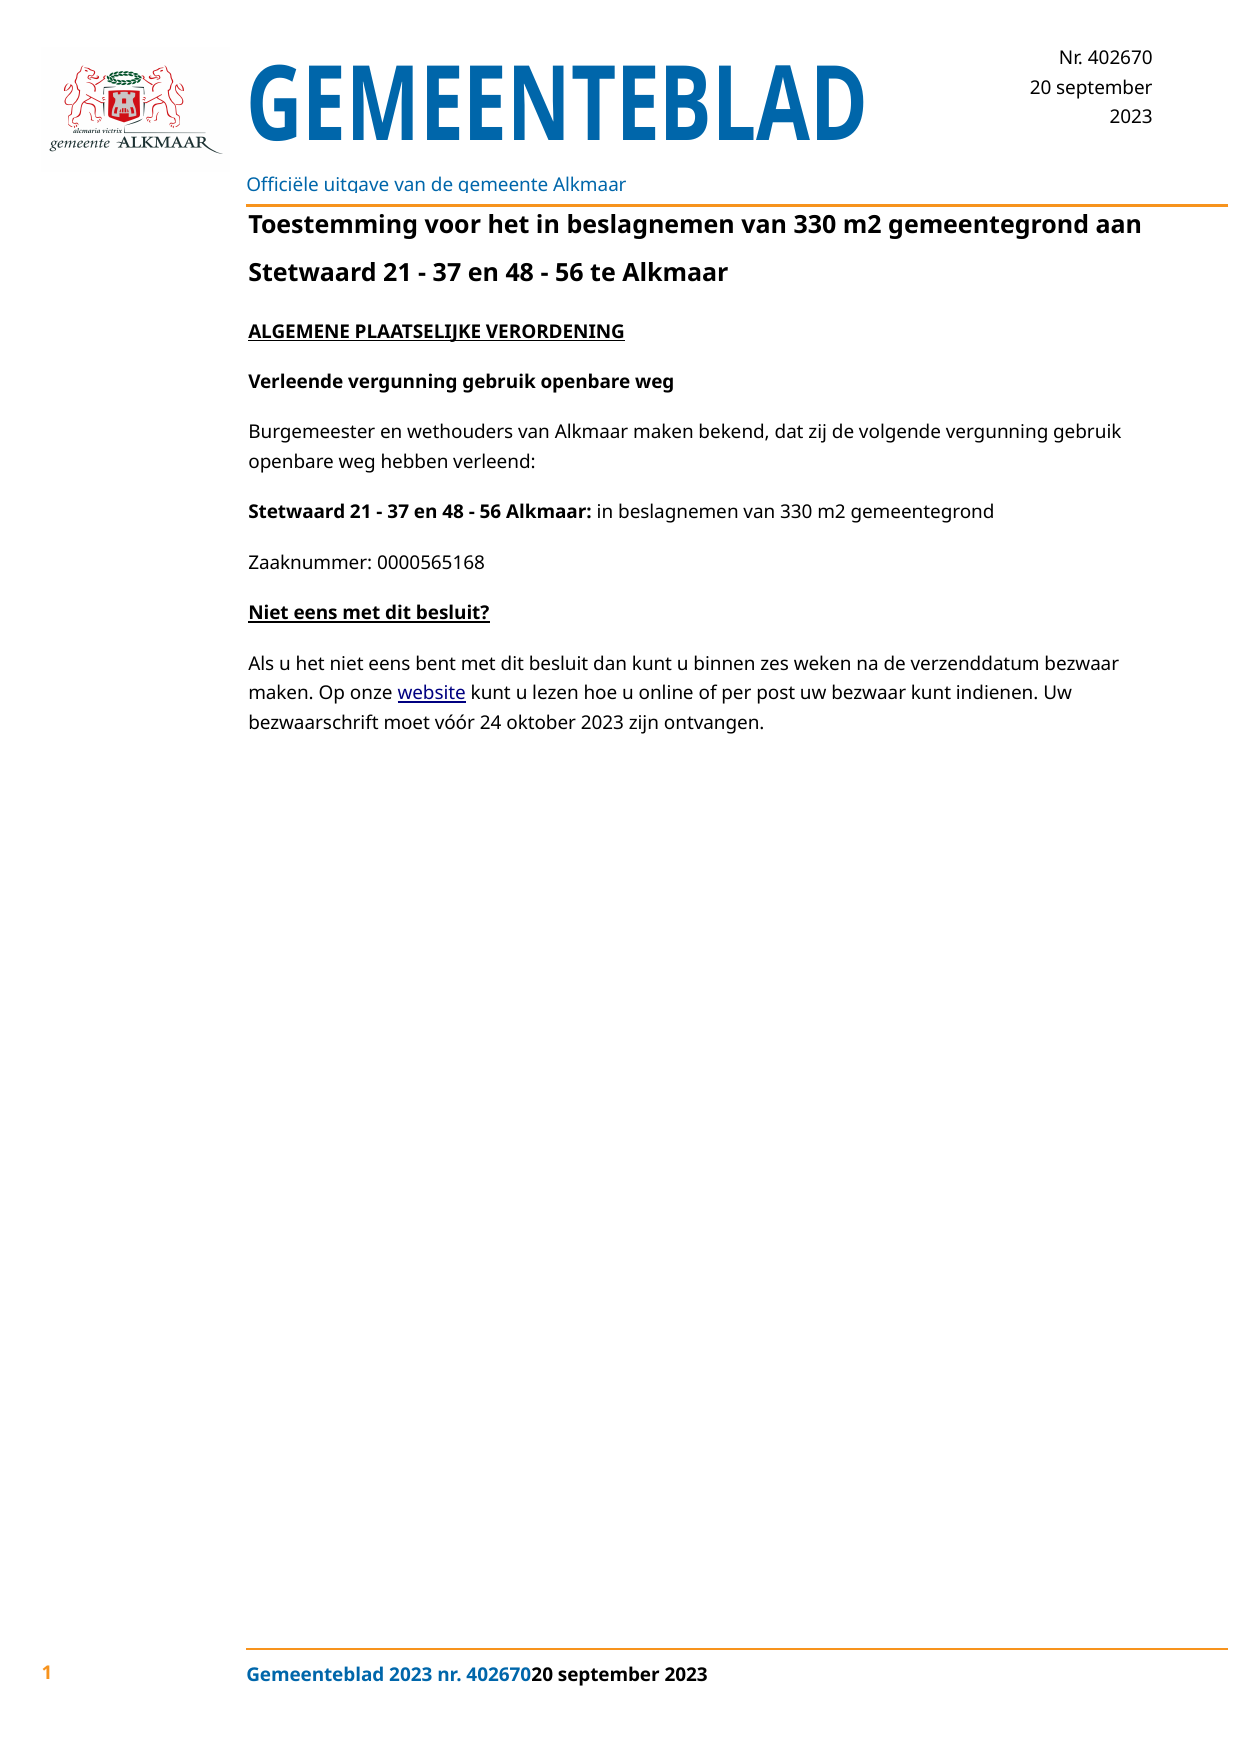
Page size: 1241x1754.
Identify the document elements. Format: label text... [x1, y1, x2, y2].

text Niet eens met dit besluit? [248, 599, 1152, 625]
text ALGEMENE PLAATSELIJKE VERORDENING [248, 318, 1152, 344]
text Verleende vergunning gebruik openbare weg [248, 368, 1152, 394]
picture [41, 47, 231, 172]
text Zaaknummer: 0000565168 [248, 549, 1152, 575]
text Als u het niet eens bent met dit besluit dan kunt u binnen zes weken na de verzenddatum bezwaar maken. Op onze website kunt u lezen hoe u online of per post uw bezwaar kunt indienen. Uw bezwaarschrift moet vóór 24 oktober 2023 zijn ontvangen. [248, 650, 1152, 735]
text Toestemming voor het in beslagnemen van 330 m2 gemeentegrond aan Stetwaard 21 - 37 en 48 - 56 te Alkmaar [248, 207, 1152, 288]
text Burgemeester en wethouders van Alkmaar maken bekend, dat zij de volgende vergunning gebruik openbare weg hebben verleend: [248, 419, 1152, 474]
text Stetwaard 21 - 37 en 48 - 56 Alkmaar: in beslagnemen van 330 m2 gemeentegrond [248, 499, 1152, 524]
